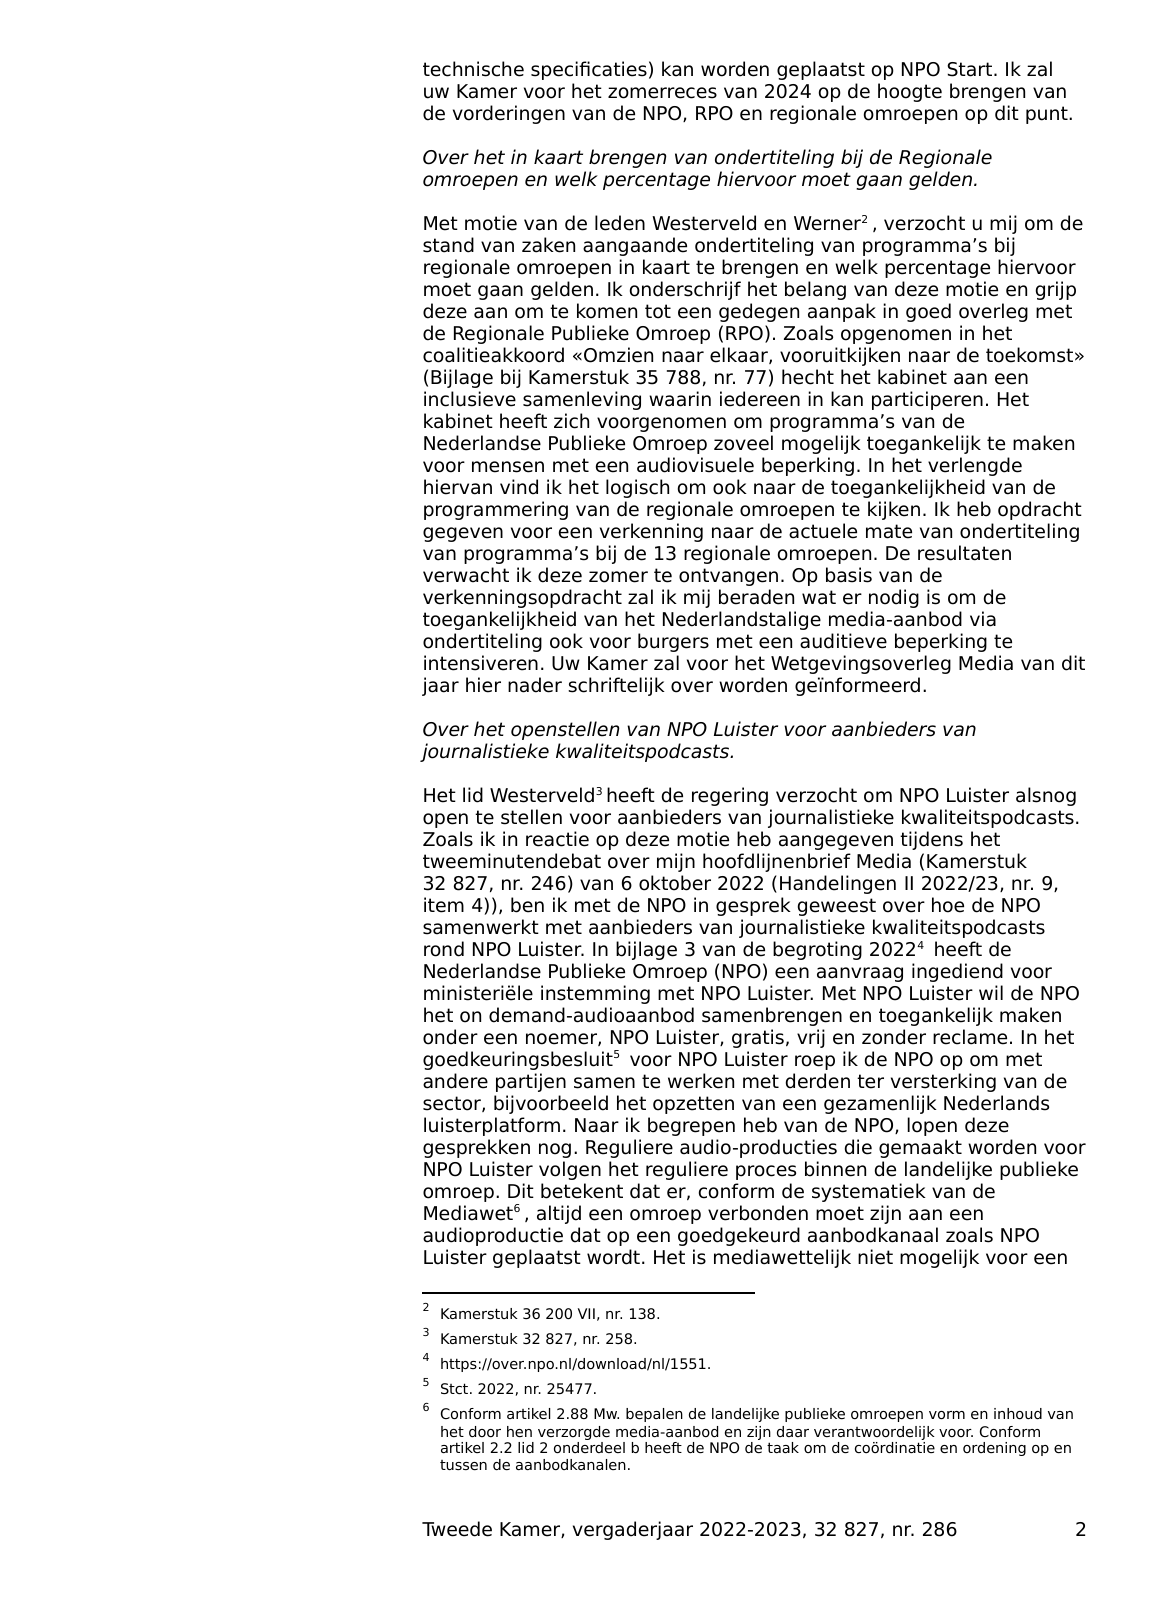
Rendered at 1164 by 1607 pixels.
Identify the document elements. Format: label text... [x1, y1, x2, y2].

text https://over.npo.nl/download/nl/1551. [422, 1352, 1087, 1374]
text Kamerstuk 36 200 VII, nr. 138. [422, 1302, 1087, 1324]
subtitle Over het in kaart brengen van ondertiteling bij de Regionale omroepen en welk percentage hiervoor moet gaan gelden. [422, 147, 1087, 191]
text Stct. 2022, nr. 25477. [422, 1377, 1087, 1399]
text Het lid Westerveldheeft de regering verzocht om NPO Luister alsnog open te stellen voor aanbieders van journalistieke kwaliteitspodcasts. Zoals ik in reactie op deze motie heb aangegeven tijdens het tweeminutendebat over mijn hoofdlijnenbrief Media (Kamerstuk 32 827, nr. 246) van 6 oktober 2022 (Handelingen II 2022/23, nr. 9, item 4)), ben ik met de NPO in gesprek geweest over hoe de NPO samenwerkt met aanbieders van journalistieke kwaliteitspodcasts rond NPO Luister. In bijlage 3 van de begroting 2022 heeft de Nederlandse Publieke Omroep (NPO) een aanvraag ingediend voor ministeriële instemming met NPO Luister. Met NPO Luister wil de NPO het on demand-audioaanbod samenbrengen en toegankelijk maken onder een noemer, NPO Luister, gratis, vrij en zonder reclame. In het goedkeuringsbesluit voor NPO Luister roep ik de NPO op om met andere partijen samen te werken met derden ter versterking van de sector, bijvoorbeeld het opzetten van een gezamenlijk Nederlands luisterplatform. Naar ik begrepen heb van de NPO, lopen deze gesprekken nog. Reguliere audio-producties die gemaakt worden voor NPO Luister volgen het reguliere proces binnen de landelijke publieke omroep. Dit betekent dat er, conform de systematiek van de Mediawet, altijd een omroep verbonden moet zijn aan een audioproductie dat op een goedgekeurd aanbodkanaal zoals NPO Luister geplaatst wordt. Het is mediawettelijk niet mogelijk voor een [422, 785, 1087, 1269]
text Kamerstuk 32 827, nr. 258. [422, 1327, 1087, 1349]
text Conform artikel 2.88 Mw. bepalen de landelijke publieke omroepen vorm en inhoud van het door hen verzorgde media-aanbod en zijn daar verantwoordelijk voor. Conform artikel 2.2 lid 2 onderdeel b heeft de NPO de taak om de coördinatie en ordening op en tussen de aanbodkanalen. [422, 1402, 1087, 1474]
text Met motie van de leden Westerveld en Werner, verzocht u mij om de stand van zaken aangaande ondertiteling van programma’s bij regionale omroepen in kaart te brengen en welk percentage hiervoor moet gaan gelden. Ik onderschrijf het belang van deze motie en grijp deze aan om te komen tot een gedegen aanpak in goed overleg met de Regionale Publieke Omroep (RPO). Zoals opgenomen in het coalitieakkoord «Omzien naar elkaar, vooruitkijken naar de toekomst» (Bijlage bij Kamerstuk 35 788, nr. 77) hecht het kabinet aan een inclusieve samenleving waarin iedereen in kan participeren. Het kabinet heeft zich voorgenomen om programma’s van de Nederlandse Publieke Omroep zoveel mogelijk toegankelijk te maken voor mensen met een audiovisuele beperking. In het verlengde hiervan vind ik het logisch om ook naar de toegankelijkheid van de programmering van de regionale omroepen te kijken. Ik heb opdracht gegeven voor een verkenning naar de actuele mate van ondertiteling van programma’s bij de 13 regionale omroepen. De resultaten verwacht ik deze zomer te ontvangen. Op basis van de verkenningsopdracht zal ik mij beraden wat er nodig is om de toegankelijkheid van het Nederlandstalige media-aanbod via ondertiteling ook voor burgers met een auditieve beperking te intensiveren. Uw Kamer zal voor het Wetgevingsoverleg Media van dit jaar hier nader schriftelijk over worden geïnformeerd. [422, 213, 1087, 697]
subtitle Over het openstellen van NPO Luister voor aanbieders van journalistieke kwaliteitspodcasts. [422, 719, 1087, 763]
text technische specificaties) kan worden geplaatst op NPO Start. Ik zal uw Kamer voor het zomerreces van 2024 op de hoogte brengen van de vorderingen van de NPO, RPO en regionale omroepen op dit punt. [422, 59, 1087, 125]
